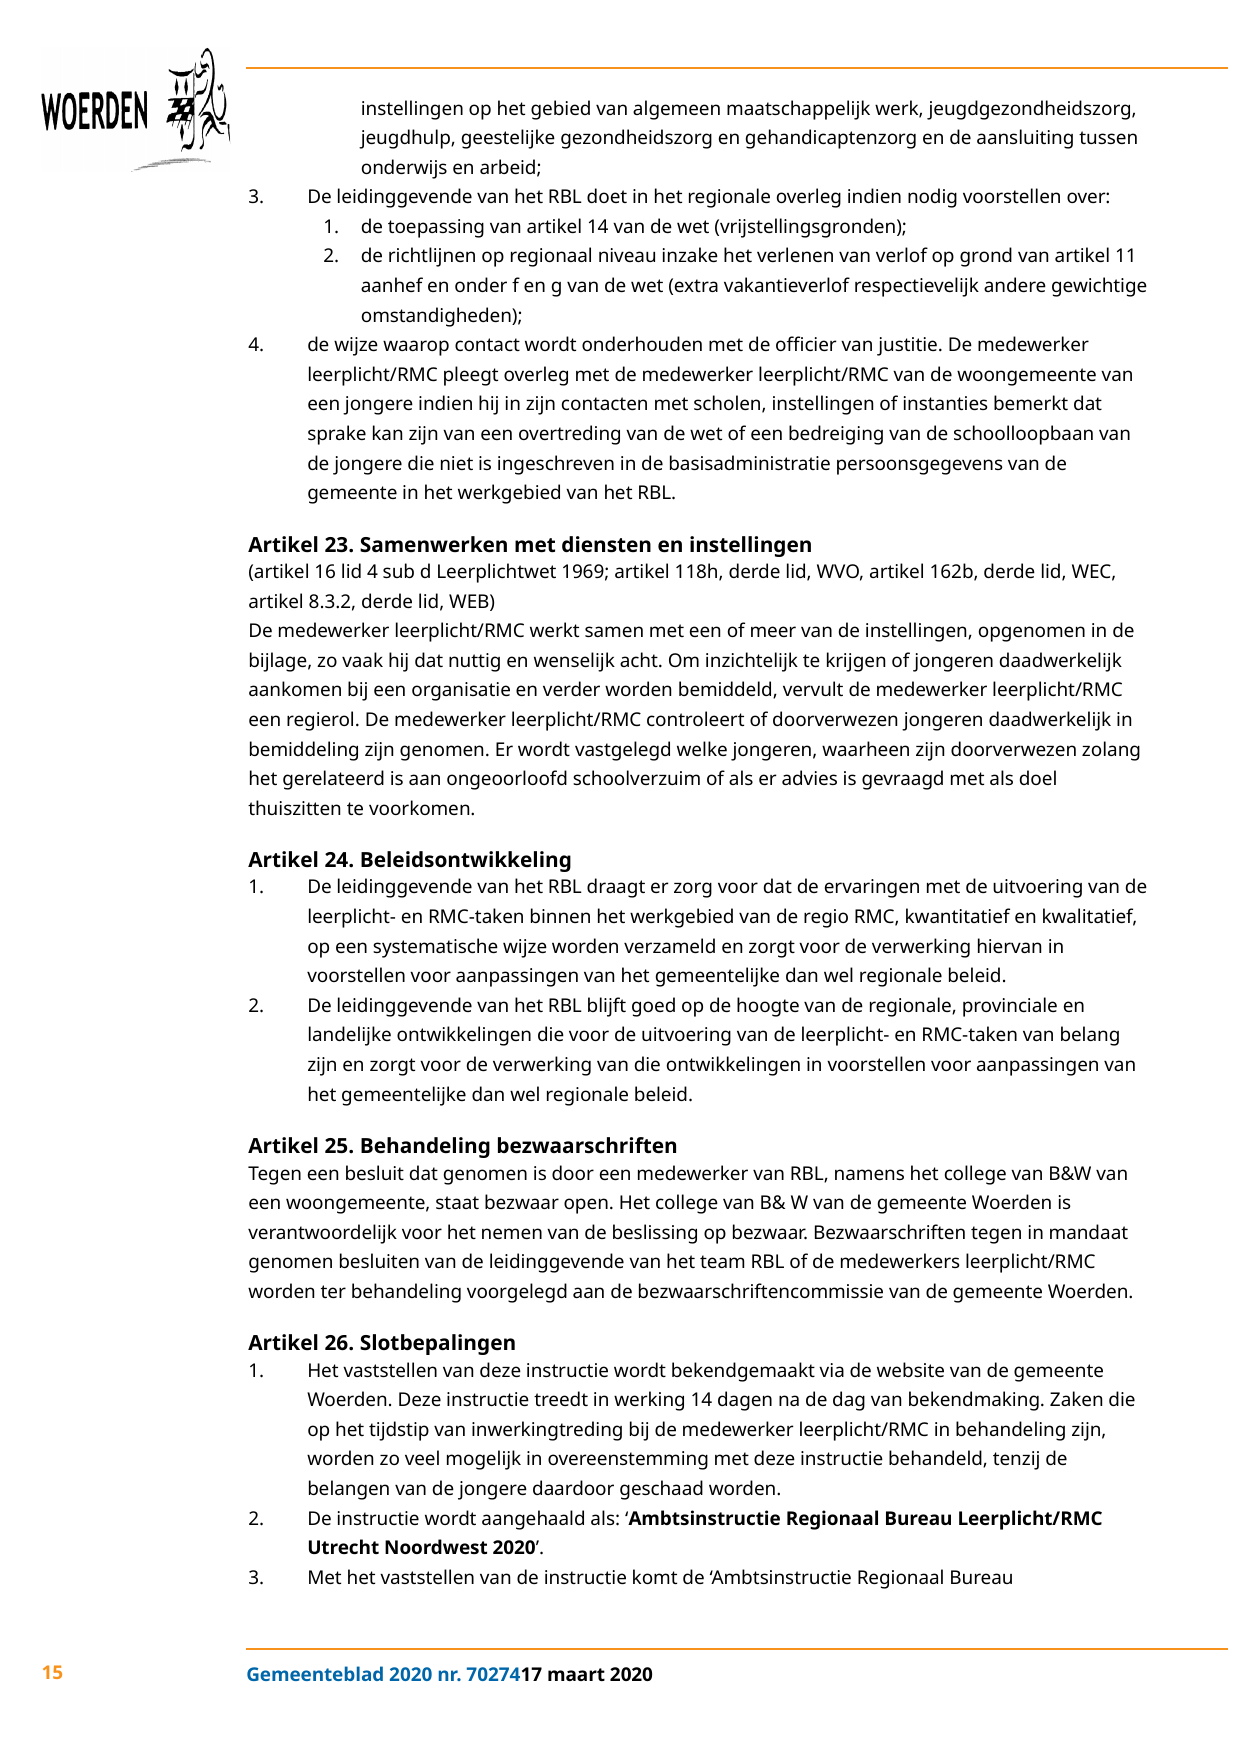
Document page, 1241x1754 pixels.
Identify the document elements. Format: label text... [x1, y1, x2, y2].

list Het vaststellen van deze instructie wordt bekendgemaakt via de website van de gemeente Woerden. Deze instructie treedt in werking 14 dagen na de dag van bekendmaking. Zaken die op het tijdstip van inwerkingtreding bij de medewerker leerplicht/RMC in behandeling zijn, worden zo veel mogelijk in overeenstemming met deze instructie behandeld, tenzij de belangen van de jongere daardoor geschaad worden. [248, 1357, 1152, 1501]
list de toepassing van artikel 14 van de wet (vrijstellingsgronden); [323, 213, 1152, 239]
text Artikel 26. Slotbepalingen [248, 1328, 1152, 1357]
list de wijze waarop contact wordt onderhouden met de officier van justitie. De medewerker leerplicht/RMC pleegt overleg met de medewerker leerplicht/RMC van de woongemeente van een jongere indien hij in zijn contacten met scholen, instellingen of instanties bemerkt dat sprake kan zijn van een overtreding van de wet of een bedreiging van de schoolloopbaan van de jongere die niet is ingeschreven in de basisadministratie persoonsgegevens van de gemeente in het werkgebied van het RBL. [248, 331, 1152, 505]
list Met het vaststellen van de instructie komt de ‘Ambtsinstructie Regionaal Bureau [248, 1564, 1152, 1590]
picture [41, 47, 231, 172]
text Artikel 24. Beleidsontwikkeling [248, 845, 1152, 874]
list De leidinggevende van het RBL blijft goed op de hoogte van de regionale, provinciale en landelijke ontwikkelingen die voor de uitvoering van de leerplicht- en RMC-taken van belang zijn en zorgt voor de verwerking van die ontwikkelingen in voorstellen voor aanpassingen van het gemeentelijke dan wel regionale beleid. [248, 992, 1152, 1107]
text De medewerker leerplicht/RMC werkt samen met een of meer van de instellingen, opgenomen in de bijlage, zo vaak hij dat nuttig en wenselijk acht. Om inzichtelijk te krijgen of jongeren daadwerkelijk aankomen bij een organisatie en verder worden bemiddeld, vervult de medewerker leerplicht/RMC een regierol. De medewerker leerplicht/RMC controleert of doorverwezen jongeren daadwerkelijk in bemiddeling zijn genomen. Er wordt vastgelegd welke jongeren, waarheen zijn doorverwezen zolang het gerelateerd is aan ongeoorloofd schoolverzuim of als er advies is gevraagd met als doel thuiszitten te voorkomen. [248, 617, 1152, 821]
text (artikel 16 lid 4 sub d Leerplichtwet 1969; artikel 118h, derde lid, WVO, artikel 162b, derde lid, WEC, artikel 8.3.2, derde lid, WEB) [248, 558, 1152, 613]
text Artikel 25. Behandeling bezwaarschriften [248, 1131, 1152, 1160]
text Tegen een besluit dat genomen is door een medewerker van RBL, namens het college van B&W van een woongemeente, staat bezwaar open. Het college van B& W van de gemeente Woerden is verantwoordelijk voor het nemen van de beslissing op bezwaar. Bezwaarschriften tegen in mandaat genomen besluiten van de leidinggevende van het team RBL of de medewerkers leerplicht/RMC worden ter behandeling voorgelegd aan de bezwaarschriftencommissie van de gemeente Woerden. [248, 1160, 1152, 1304]
list de richtlijnen op regionaal niveau inzake het verlenen van verlof op grond van artikel 11 aanhef en onder f en g van de wet (extra vakantieverlof respectievelijk andere gewichtige omstandigheden); [323, 243, 1152, 328]
list De instructie wordt aangehaald als: ‘Ambtsinstructie Regionaal Bureau Leerplicht/RMC Utrecht Noordwest 2020’. [248, 1505, 1152, 1560]
text Artikel 23. Samenwerken met diensten en instellingen [248, 530, 1152, 558]
list De leidinggevende van het RBL doet in het regionale overleg indien nodig voorstellen over: [248, 183, 1152, 209]
list De leidinggevende van het RBL draagt er zorg voor dat de ervaringen met de uitvoering van de leerplicht- en RMC-taken binnen het werkgebied van de regio RMC, kwantitatief en kwalitatief, op een systematische wijze worden verzameld en zorgt voor de verwerking hiervan in voorstellen voor aanpassingen van het gemeentelijke dan wel regionale beleid. [248, 874, 1152, 988]
list instellingen op het gebied van algemeen maatschappelijk werk, jeugdgezondheidszorg, jeugdhulp, geestelijke gezondheidszorg en gehandicaptenzorg en de aansluiting tussen onderwijs en arbeid; [323, 95, 1152, 180]
